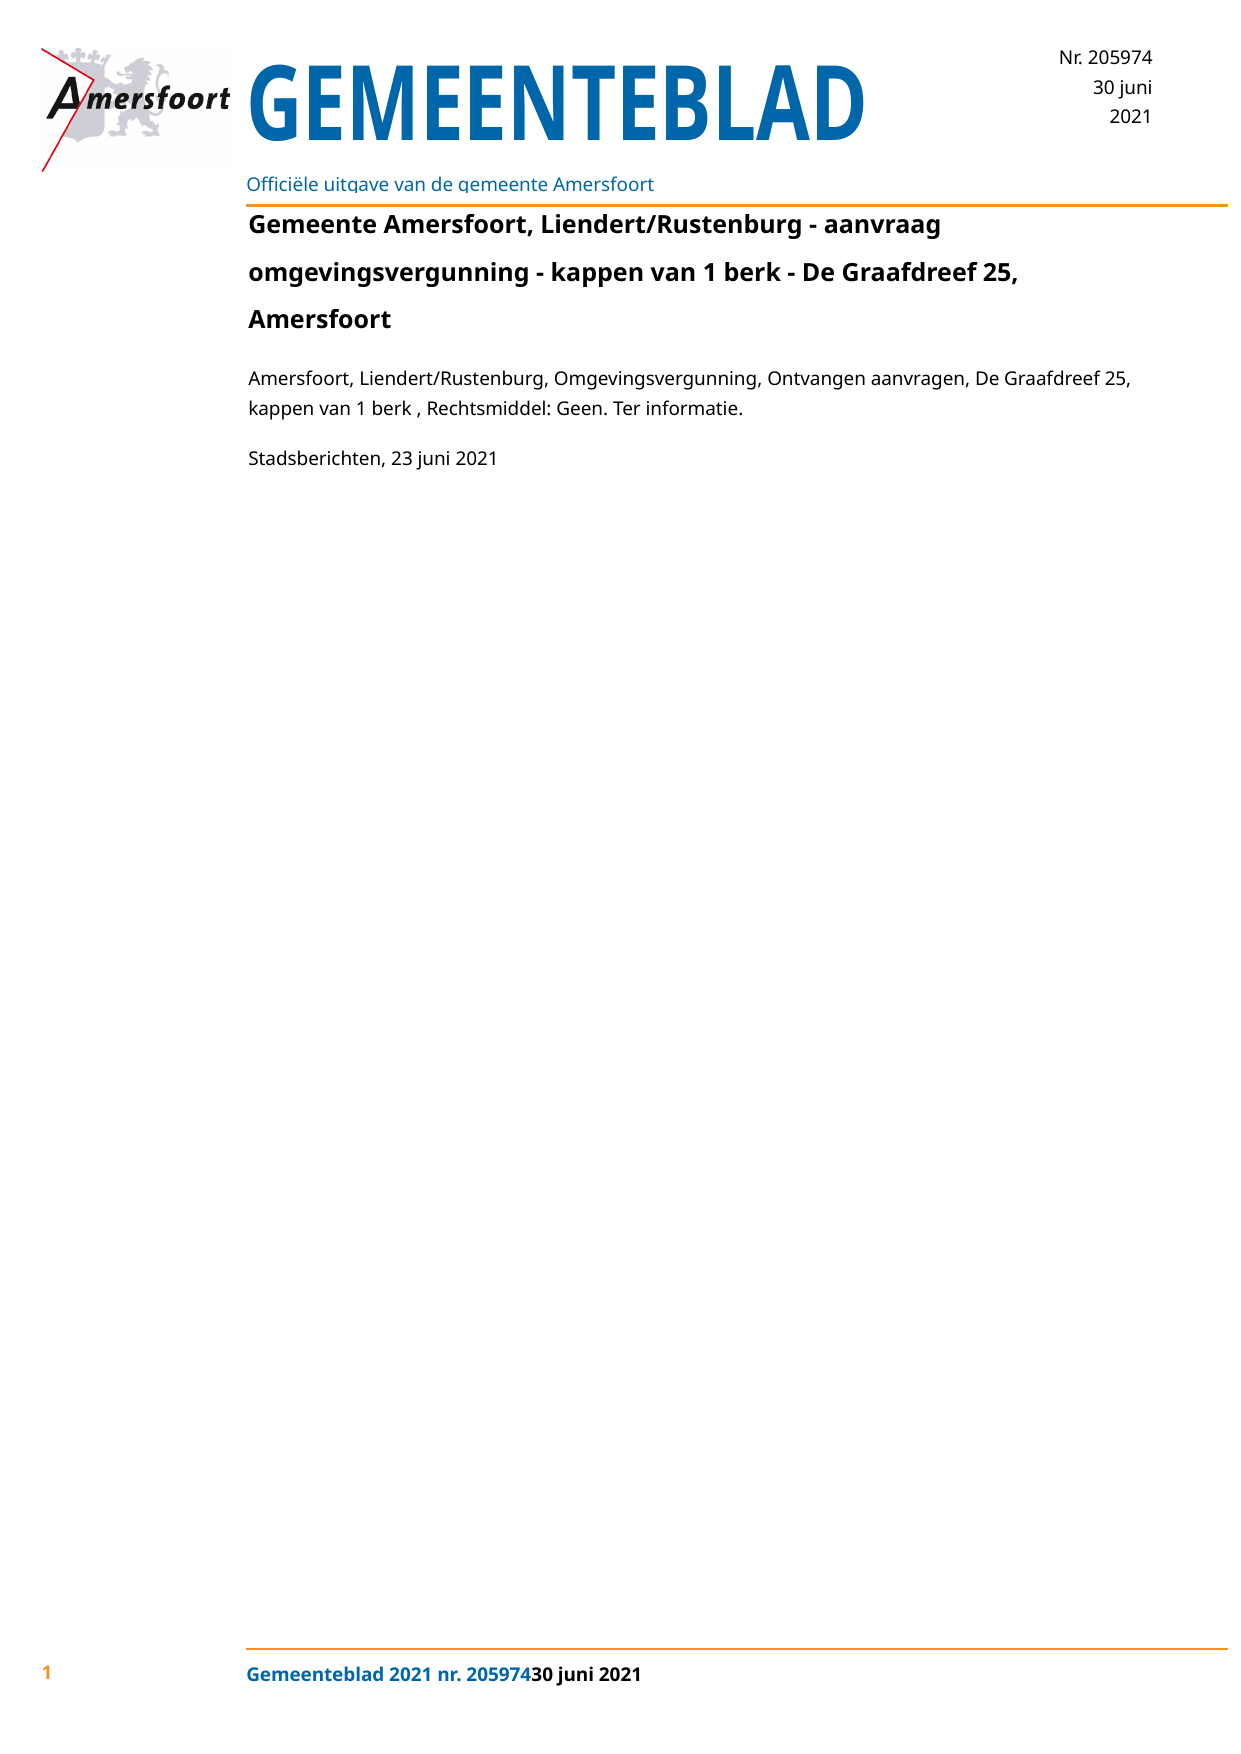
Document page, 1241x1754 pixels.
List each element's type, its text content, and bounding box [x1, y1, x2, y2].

picture [41, 47, 231, 172]
text Stadsberichten, 23 juni 2021 [248, 446, 1152, 471]
text Amersfoort, Liendert/Rustenburg, Omgevingsvergunning, Ontvangen aanvragen, De Graafdreef 25, kappen van 1 berk , Rechtsmiddel: Geen. Ter informatie. [248, 366, 1152, 421]
text Gemeente Amersfoort, Liendert/Rustenburg - aanvraag omgevingsvergunning - kappen van 1 berk - De Graafdreef 25, Amersfoort [248, 207, 1152, 336]
